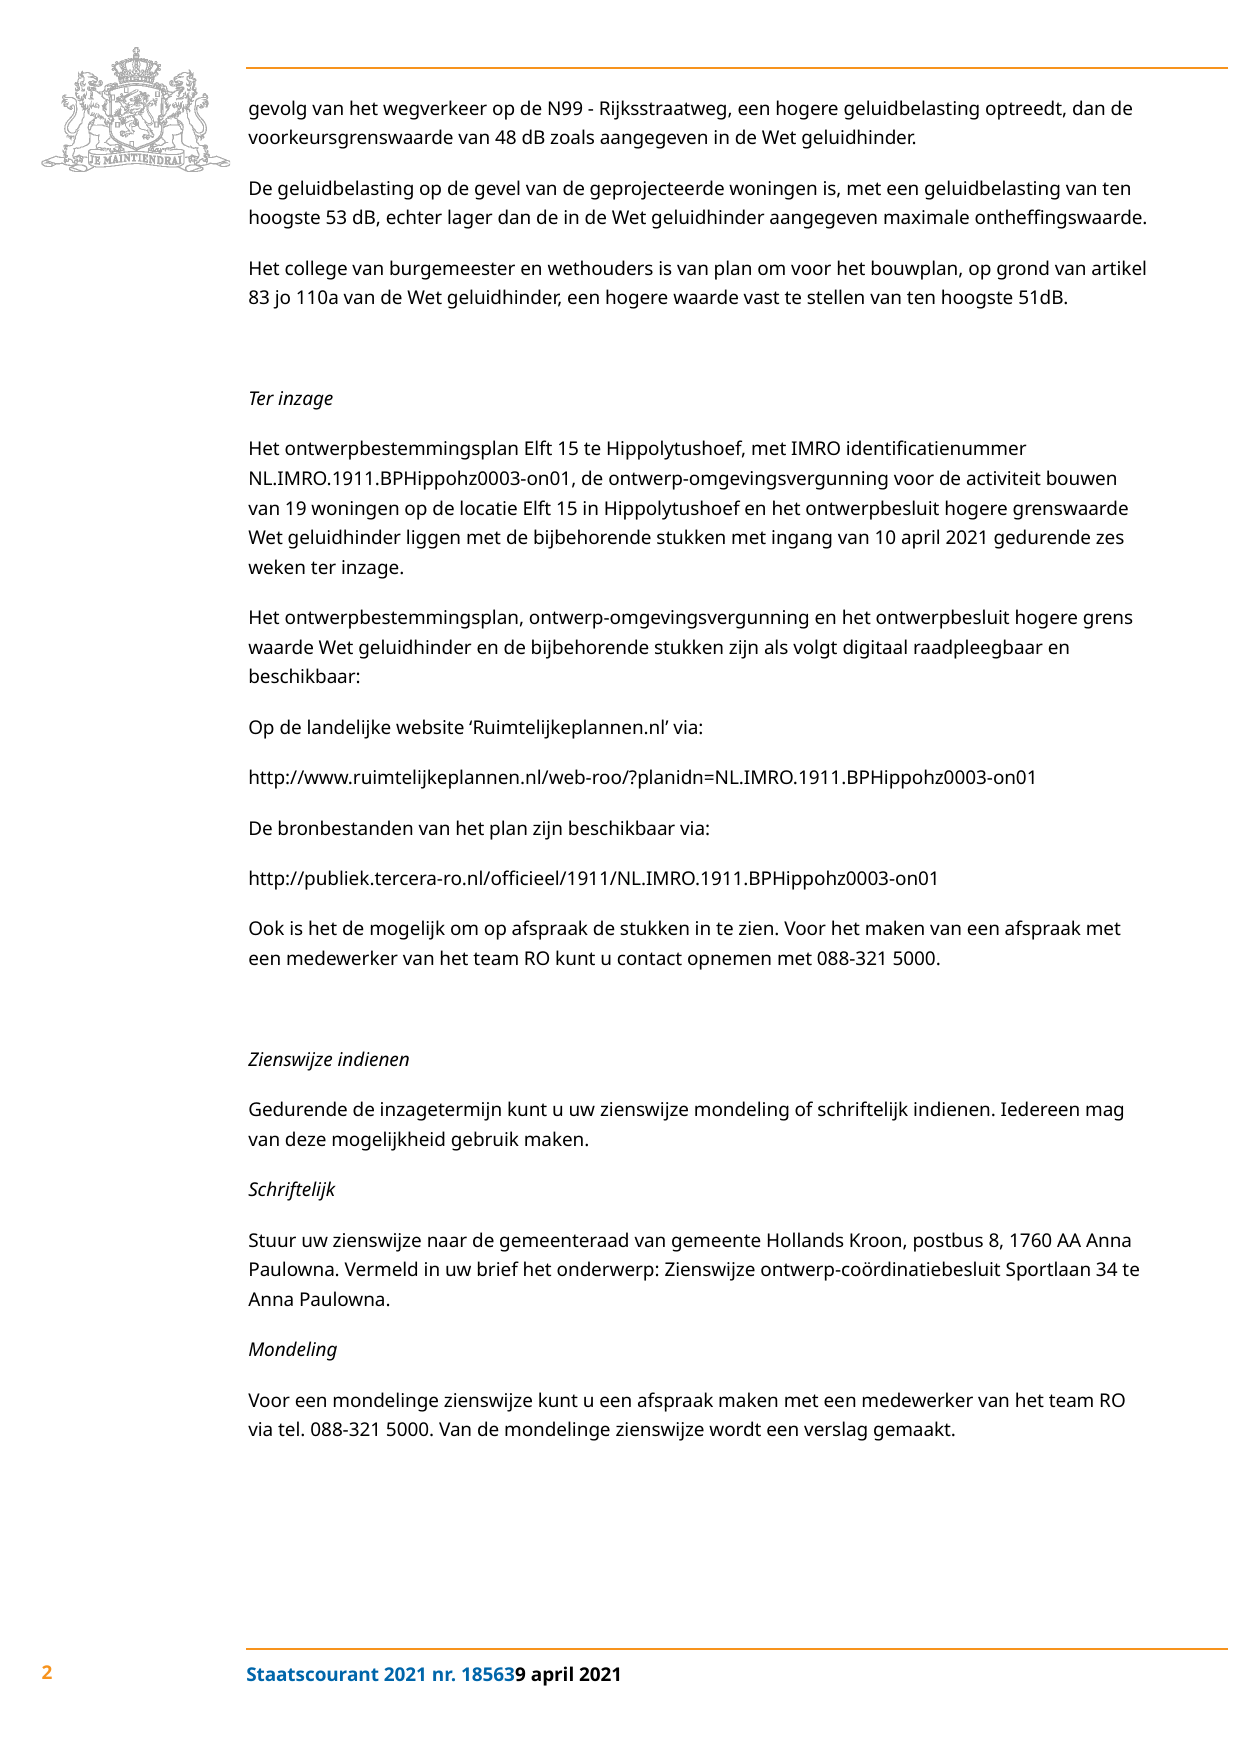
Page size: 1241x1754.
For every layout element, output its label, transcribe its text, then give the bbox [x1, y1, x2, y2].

text Ter inzage [248, 385, 1152, 411]
text Het college van burgemeester en wethouders is van plan om voor het bouwplan, op grond van artikel 83 jo 110a van de Wet geluidhinder, een hogere waarde vast te stellen van ten hoogste 51dB. [248, 255, 1152, 310]
text gevolg van het wegverkeer op de N99 - Rijksstraatweg, een hogere geluidbelasting optreedt, dan de voorkeursgrenswaarde van 48 dB zoals aangegeven in de Wet geluidhinder. [248, 95, 1152, 150]
text Mondeling [248, 1336, 1152, 1362]
text Voor een mondelinge zienswijze kunt u een afspraak maken met een medewerker van het team RO via tel. 088-321 5000. Van de mondelinge zienswijze wordt een verslag gemaakt. [248, 1387, 1152, 1442]
text Het ontwerpbestemmingsplan Elft 15 te Hippolytushoef, met IMRO identificatienummer NL.IMRO.1911.BPHippohz0003-on01, de ontwerp-omgevingsvergunning voor de activiteit bouwen van 19 woningen op de locatie Elft 15 in Hippolytushoef en het ontwerpbesluit hogere grenswaarde Wet geluidhinder liggen met de bijbehorende stukken met ingang van 10 april 2021 gedurende zes weken ter inzage. [248, 436, 1152, 580]
text Gedurende de inzagetermijn kunt u uw zienswijze mondeling of schriftelijk indienen. Iedereen mag van deze mogelijkheid gebruik maken. [248, 1096, 1152, 1152]
text De bronbestanden van het plan zijn beschikbaar via: [248, 815, 1152, 841]
picture [41, 47, 231, 172]
text http://publiek.tercera-ro.nl/officieel/1911/NL.IMRO.1911.BPHippohz0003-on01 [248, 865, 1152, 891]
text Zienswijze indienen [248, 1046, 1152, 1072]
text Schriftelijk [248, 1176, 1152, 1202]
text Het ontwerpbestemmingsplan, ontwerp-omgevingsvergunning en het ontwerpbesluit hogere grens waarde Wet geluidhinder en de bijbehorende stukken zijn als volgt digitaal raadpleegbaar en beschikbaar: [248, 604, 1152, 689]
text De geluidbelasting op de gevel van de geprojecteerde woningen is, met een geluidbelasting van ten hoogste 53 dB, echter lager dan de in de Wet geluidhinder aangegeven maximale ontheffingswaarde. [248, 175, 1152, 230]
text http://www.ruimtelijkeplannen.nl/web-roo/?planidn=NL.IMRO.1911.BPHippohz0003-on01 [248, 764, 1152, 790]
text Op de landelijke website ‘Ruimtelijkeplannen.nl’ via: [248, 714, 1152, 740]
text Ook is het de mogelijk om op afspraak de stukken in te zien. Voor het maken van een afspraak met een medewerker van het team RO kunt u contact opnemen met 088-321 5000. [248, 916, 1152, 971]
text Stuur uw zienswijze naar de gemeenteraad van gemeente Hollands Kroon, postbus 8, 1760 AA Anna Paulowna. Vermeld in uw brief het onderwerp: Zienswijze ontwerp-coördinatiebesluit Sportlaan 34 te Anna Paulowna. [248, 1227, 1152, 1312]
